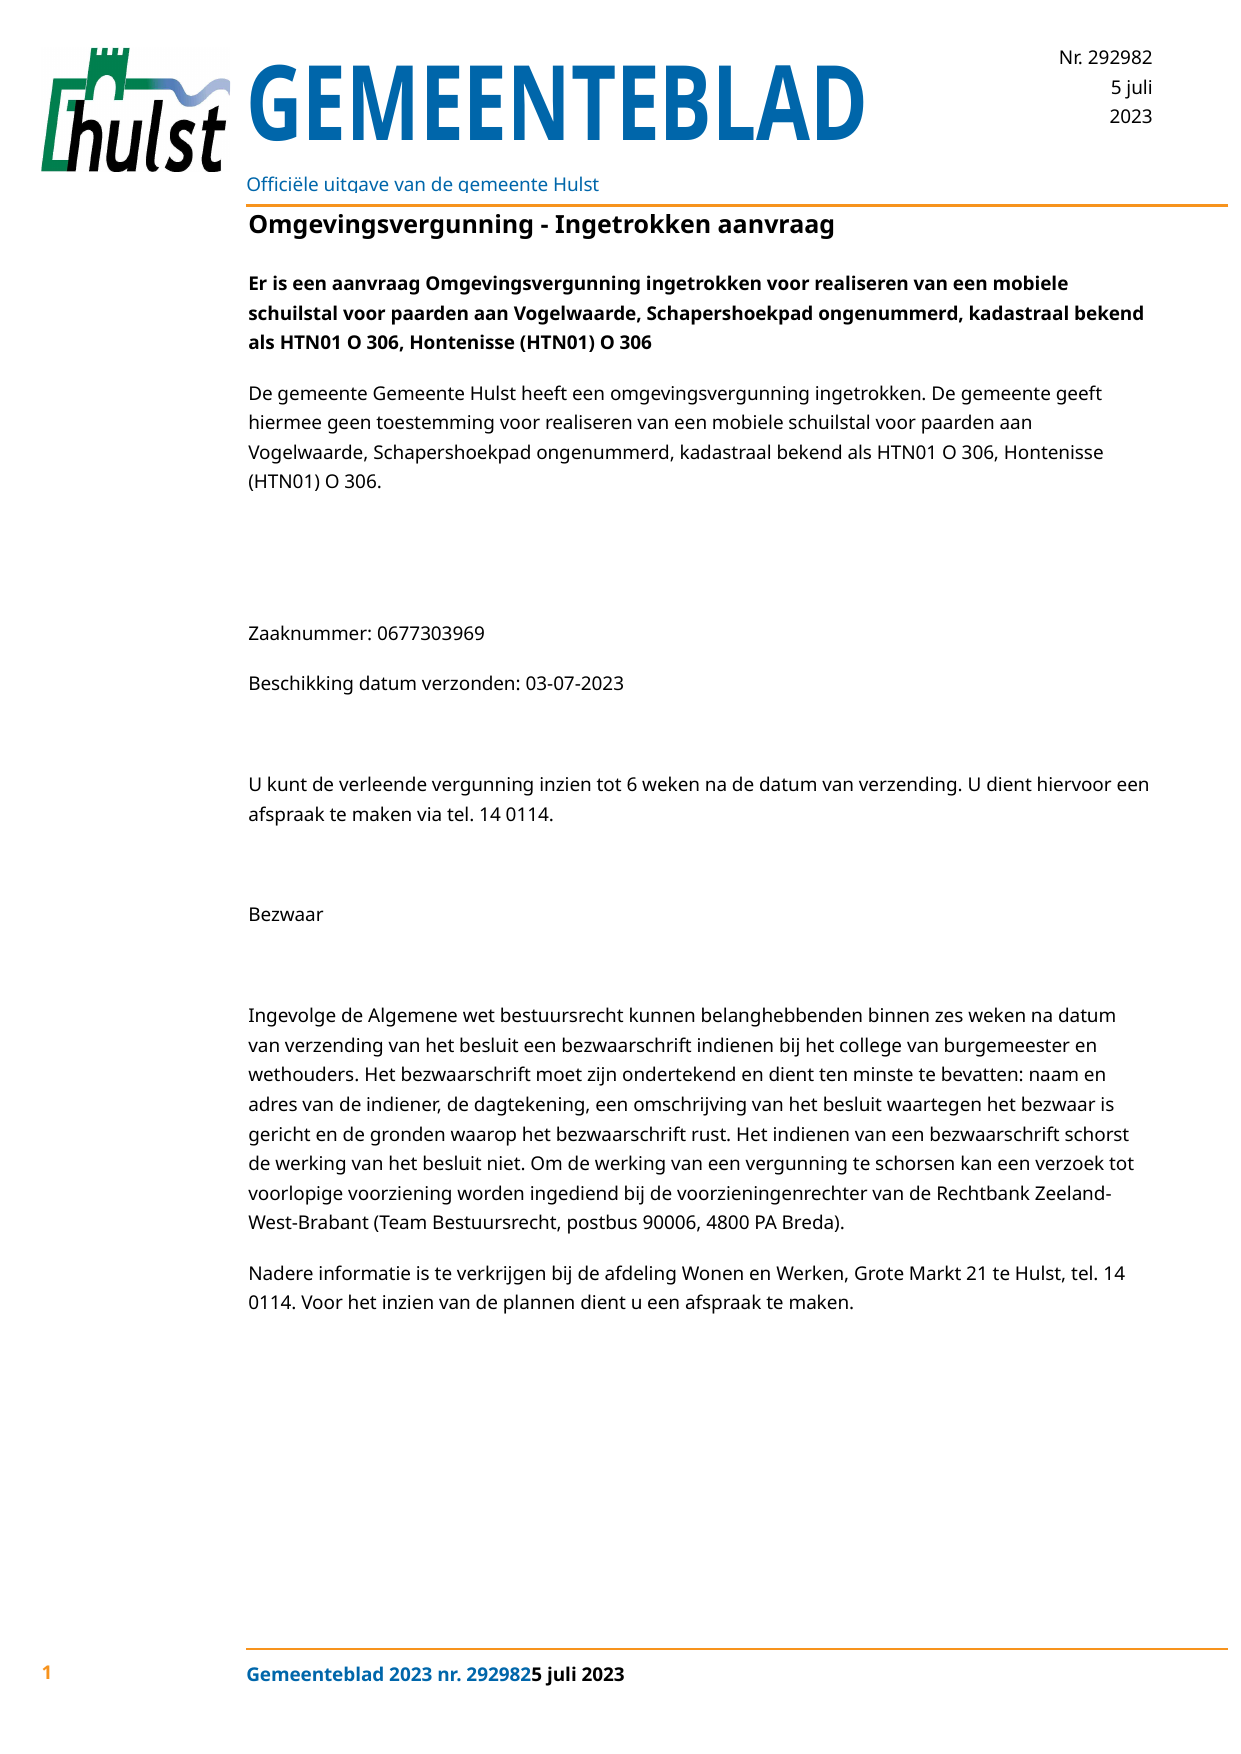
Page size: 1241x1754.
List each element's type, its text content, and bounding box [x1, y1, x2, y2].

text Omgevingsvergunning - Ingetrokken aanvraag [248, 207, 1152, 241]
text Er is een aanvraag Omgevingsvergunning ingetrokken voor realiseren van een mobiele schuilstal voor paarden aan Vogelwaarde, Schapershoekpad ongenummerd, kadastraal bekend als HTN01 O 306, Hontenisse (HTN01) O 306 [248, 270, 1152, 355]
text Nadere informatie is te verkrijgen bij de afdeling Wonen en Werken, Grote Markt 21 te Hulst, tel. 14 0114. Voor het inzien van de plannen dient u een afspraak te maken. [248, 1260, 1152, 1315]
picture [41, 47, 231, 172]
text Beschikking datum verzonden: 03-07-2023 [248, 670, 1152, 696]
text De gemeente Gemeente Hulst heeft een omgevingsvergunning ingetrokken. De gemeente geeft hiermee geen toestemming voor realiseren van een mobiele schuilstal voor paarden aan Vogelwaarde, Schapershoekpad ongenummerd, kadastraal bekend als HTN01 O 306, Hontenisse (HTN01) O 306. [248, 380, 1152, 494]
text Zaaknummer: 0677303969 [248, 620, 1152, 646]
text Bezwaar [248, 902, 1152, 927]
text Ingevolge de Algemene wet bestuursrecht kunnen belanghebbenden binnen zes weken na datum van verzending van het besluit een bezwaarschrift indienen bij het college van burgemeester en wethouders. Het bezwaarschrift moet zijn ondertekend en dient ten minste te bevatten: naam en adres van de indiener, de dagtekening, een omschrijving van het besluit waartegen het bezwaar is gericht en de gronden waarop het bezwaarschrift rust. Het indienen van een bezwaarschrift schorst de werking van het besluit niet. Om de werking van een vergunning te schorsen kan een verzoek tot voorlopige voorziening worden ingediend bij de voorzieningenrechter van de Rechtbank Zeeland-West-Brabant (Team Bestuursrecht, postbus 90006, 4800 PA Breda). [248, 1002, 1152, 1235]
text U kunt de verleende vergunning inzien tot 6 weken na de datum van verzending. U dient hiervoor een afspraak te maken via tel. 14 0114. [248, 771, 1152, 826]
